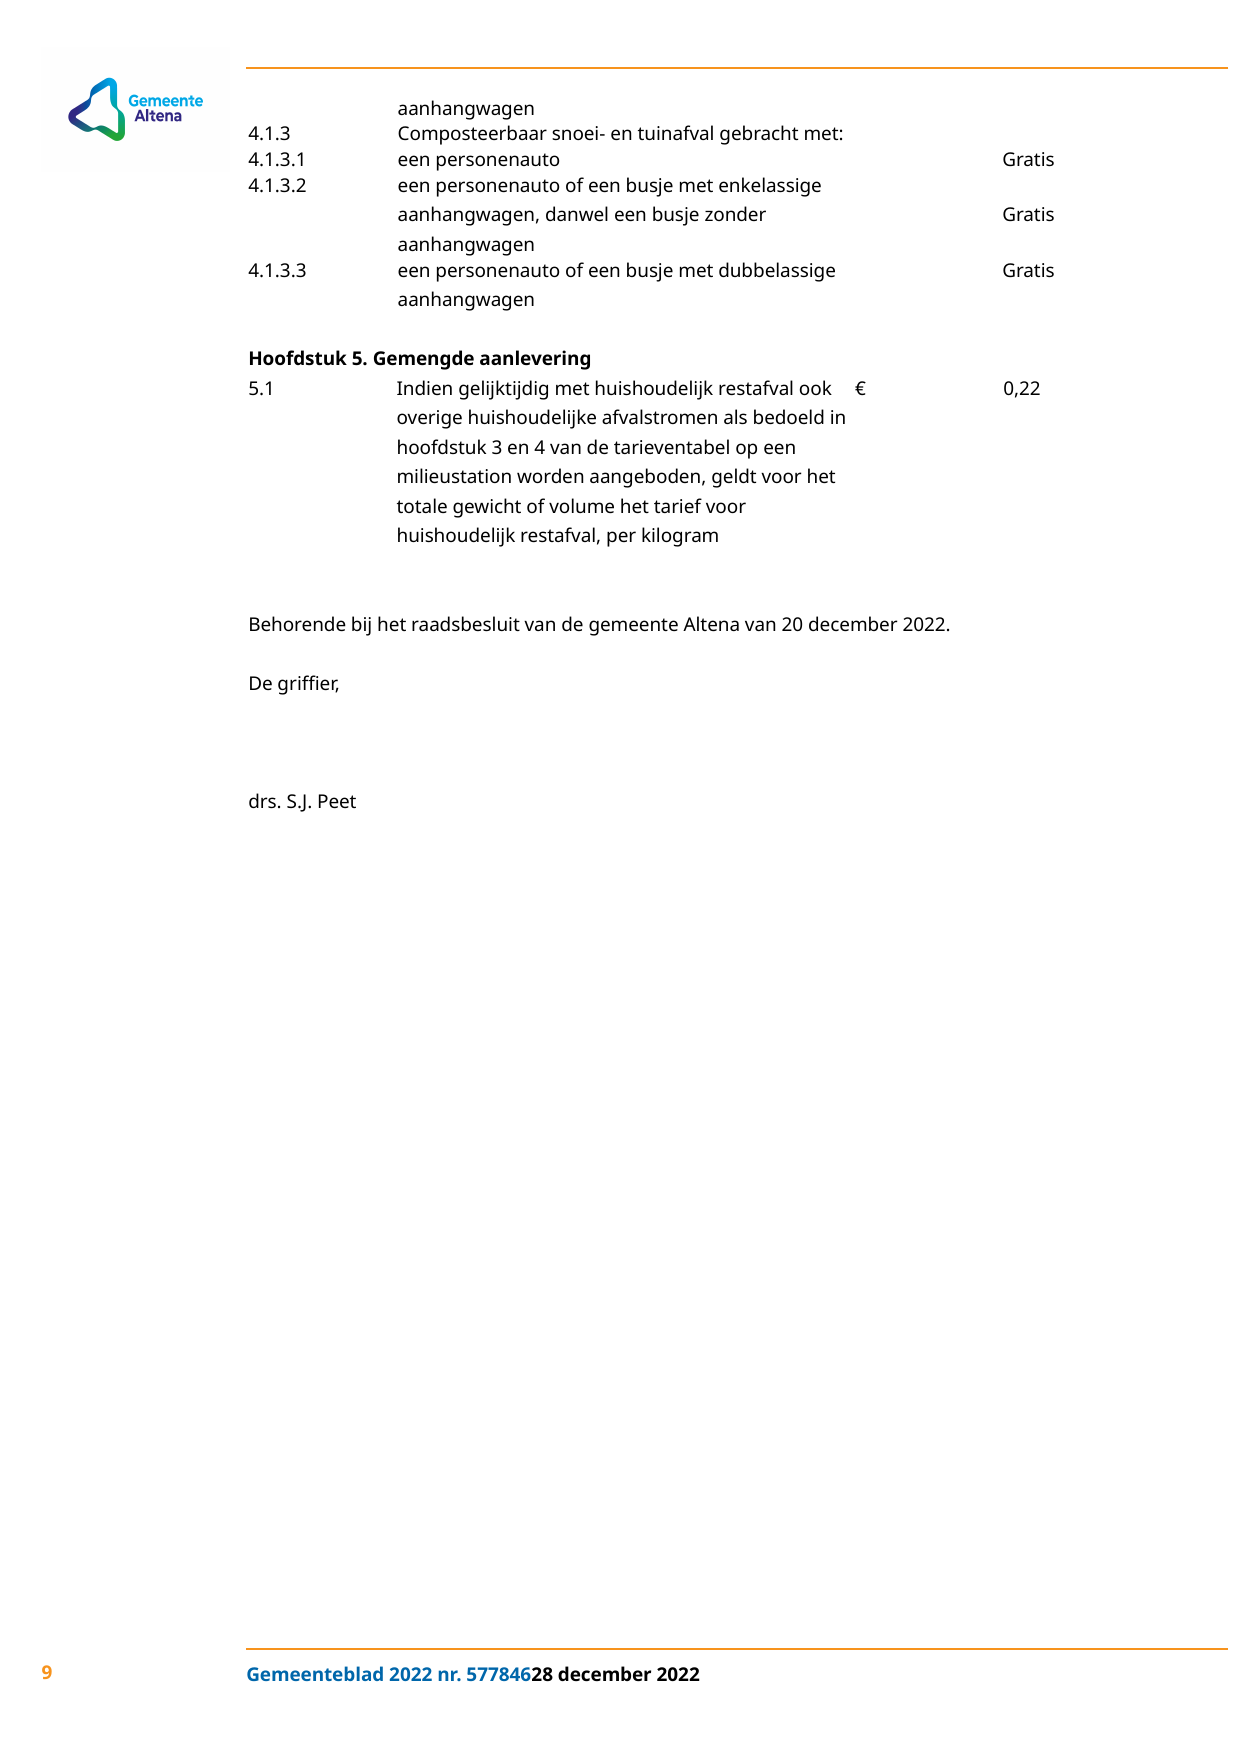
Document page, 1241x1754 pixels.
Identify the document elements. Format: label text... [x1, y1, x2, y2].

text Behorende bij het raadsbesluit van de gemeente Altena van 20 december 2022. [248, 611, 1152, 636]
text Hoofdstuk 5. Gemengde aanlevering [248, 345, 1152, 371]
table_cell [853, 172, 1002, 257]
table_cell Gratis [1002, 257, 1152, 312]
table_cell [853, 146, 1002, 172]
table_cell [248, 95, 397, 121]
table_header € [855, 375, 1003, 548]
table_header 5.1 [248, 375, 396, 548]
table_cell [853, 257, 1002, 312]
table_cell 4.1.3 [248, 121, 397, 146]
table_cell [853, 95, 1002, 121]
table_cell aanhangwagen [398, 95, 852, 121]
table_cell [853, 121, 1002, 146]
table_cell een personenauto of een busje met enkelassige aanhangwagen, danwel een busje zonder aanhangwagen [398, 172, 852, 257]
table_cell 4.1.3.1 [248, 146, 397, 172]
table_cell 4.1.3.3 [248, 257, 397, 312]
table_cell 4.1.3.2 [248, 172, 397, 257]
table_cell [1002, 121, 1152, 146]
table_cell Composteerbaar snoei- en tuinafval gebracht met: [398, 121, 852, 146]
picture [41, 47, 231, 172]
table_cell een personenauto [398, 146, 852, 172]
text drs. S.J. Peet [248, 788, 1152, 814]
table_cell Gratis [1002, 172, 1152, 257]
table_cell een personenauto of een busje met dubbelassige aanhangwagen [398, 257, 852, 312]
table_cell [1002, 95, 1152, 121]
table_header 0,22 [1003, 375, 1152, 548]
table_header Indien gelijktijdig met huishoudelijk restafval ook overige huishoudelijke afvalstromen als bedoeld in hoofdstuk 3 en 4 van de tarieventabel op een milieustation worden aangeboden, geldt voor het totale gewicht of volume het tarief voor huishoudelijk restafval, per kilogram [396, 375, 855, 548]
text De griffier, [248, 670, 1152, 696]
table_cell Gratis [1002, 146, 1152, 172]
